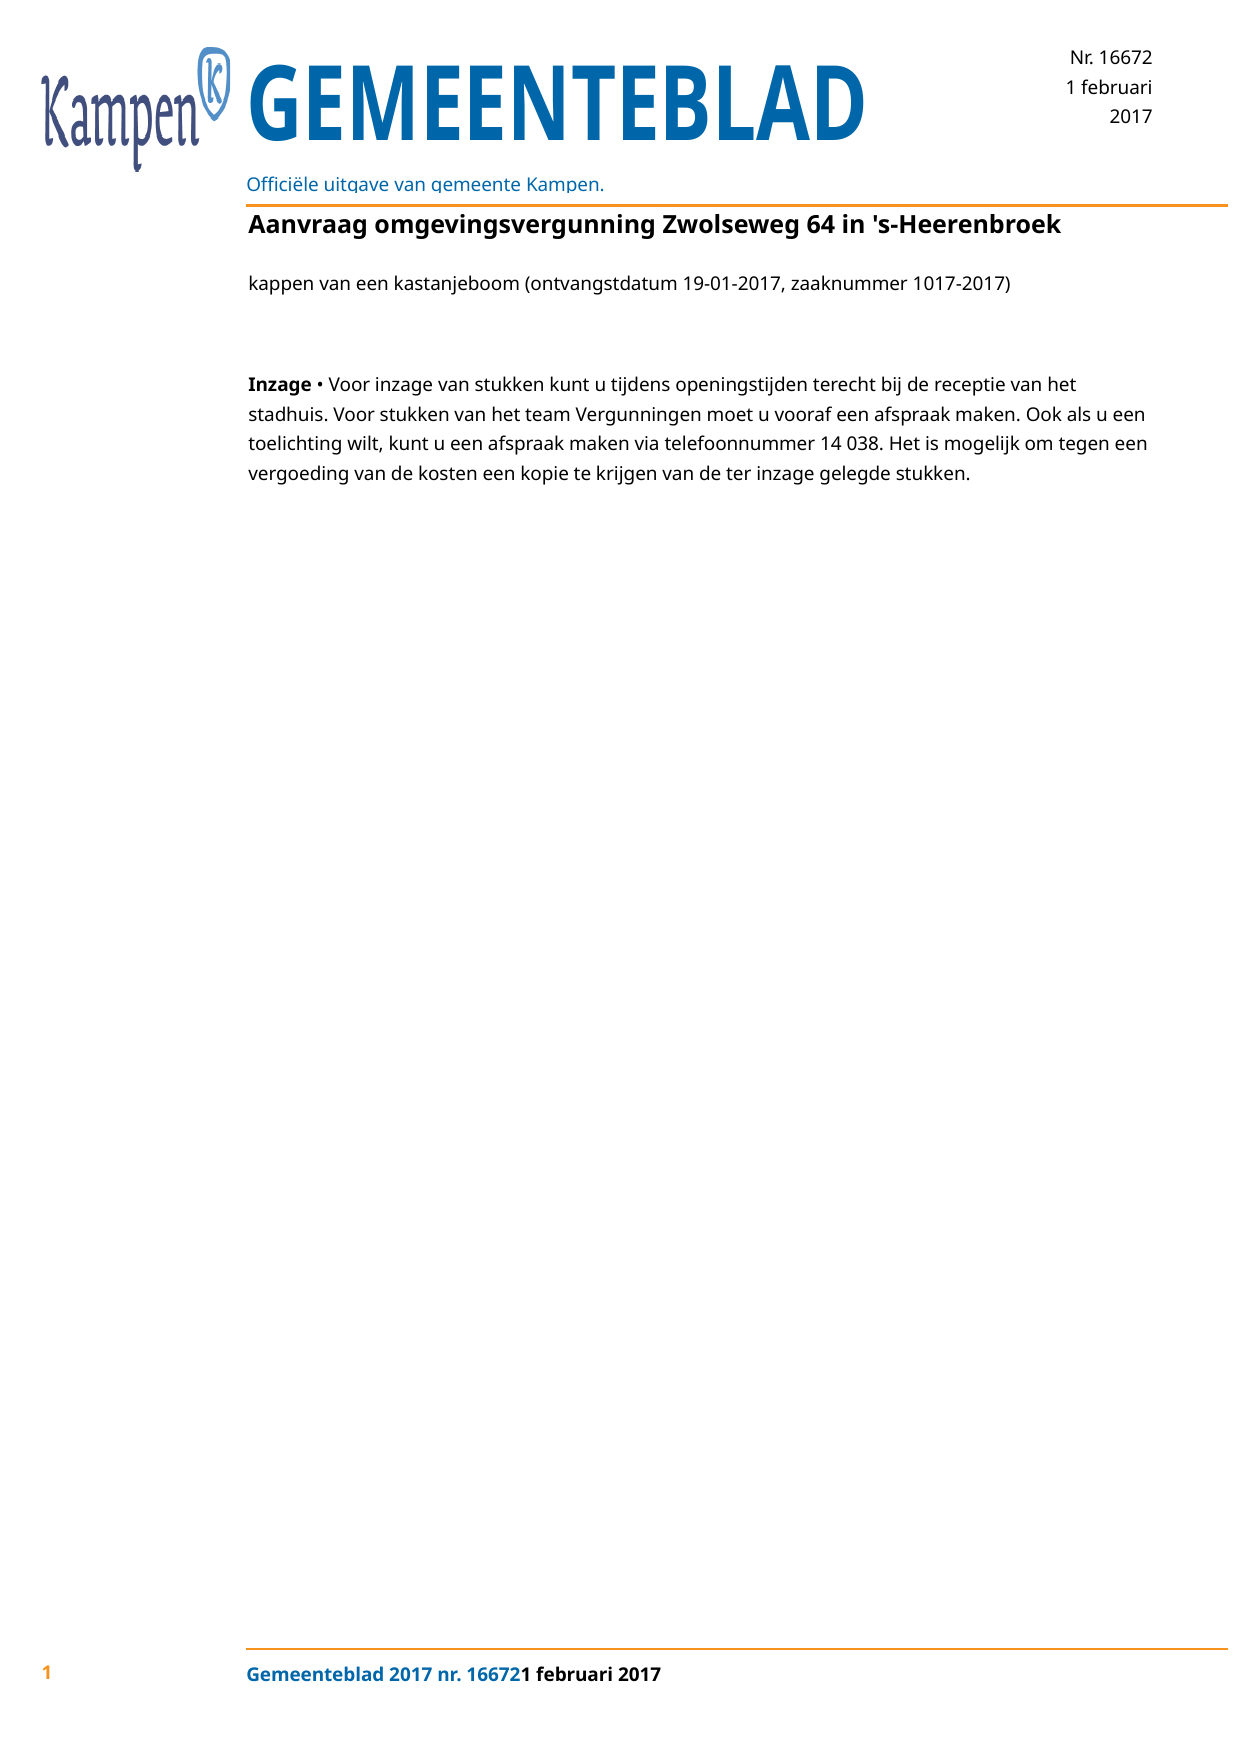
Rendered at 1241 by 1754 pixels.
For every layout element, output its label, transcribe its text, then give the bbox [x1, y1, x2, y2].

text Aanvraag omgevingsvergunning Zwolseweg 64 in 's-Heerenbroek [248, 207, 1152, 241]
text kappen van een kastanjeboom (ontvangstdatum 19-01-2017, zaaknummer 1017-2017) [248, 270, 1152, 296]
picture [41, 47, 231, 172]
text Inzage • Voor inzage van stukken kunt u tijdens openingstijden terecht bij de receptie van het stadhuis. Voor stukken van het team Vergunningen moet u vooraf een afspraak maken. Ook als u een toelichting wilt, kunt u een afspraak maken via telefoonnummer 14 038. Het is mogelijk om tegen een vergoeding van de kosten een kopie te krijgen van de ter inzage gelegde stukken. [248, 371, 1152, 486]
